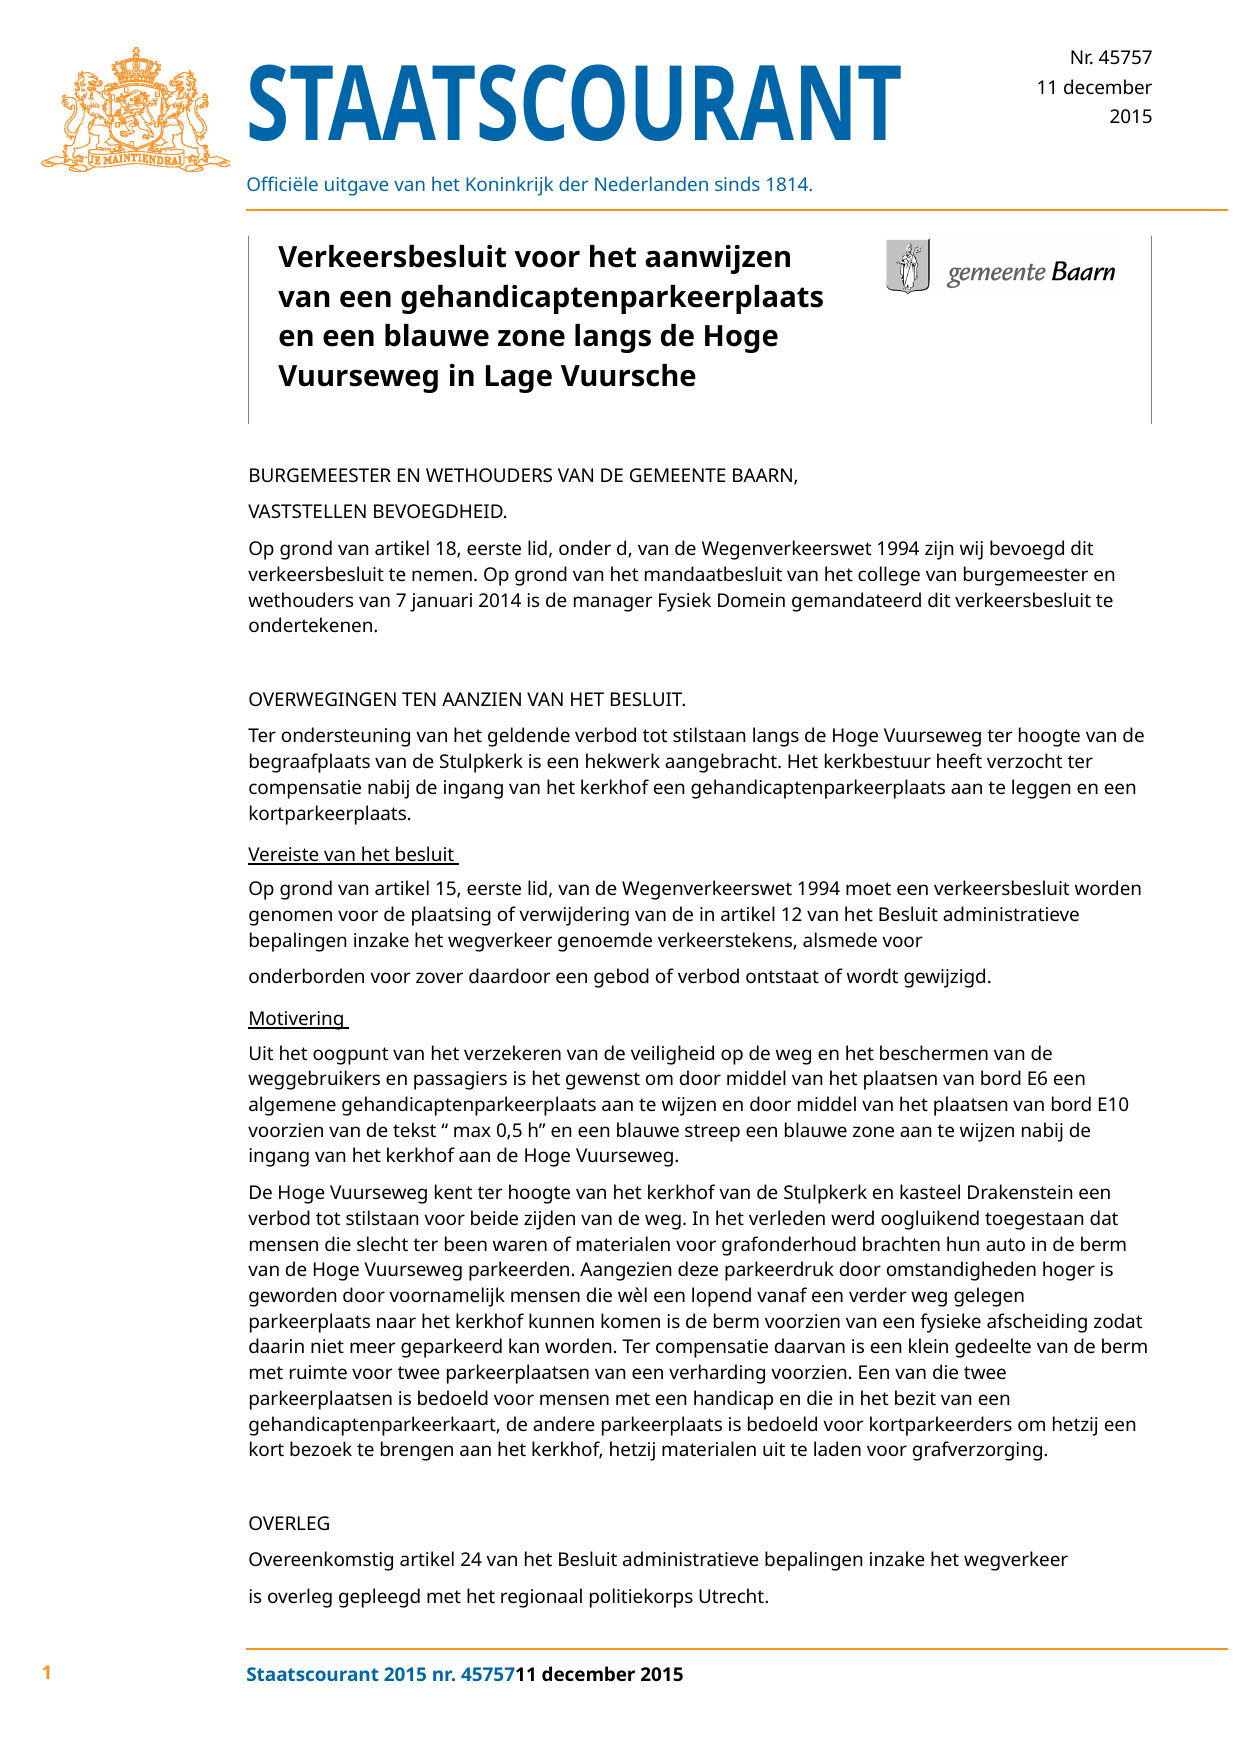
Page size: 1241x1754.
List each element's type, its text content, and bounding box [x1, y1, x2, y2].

text De Hoge Vuurseweg kent ter hoogte van het kerkhof van de Stulpkerk en kasteel Drakenstein een verbod tot stilstaan voor beide zijden van de weg. In het verleden werd oogluikend toegestaan dat mensen die slecht ter been waren of materialen voor grafonderhoud brachten hun auto in de berm van de Hoge Vuurseweg parkeerden. Aangezien deze parkeerdruk door omstandigheden hoger is geworden door voornamelijk mensen die wèl een lopend vanaf een verder weg gelegen parkeerplaats naar het kerkhof kunnen komen is de berm voorzien van een fysieke afscheiding zodat daarin niet meer geparkeerd kan worden. Ter compensatie daarvan is een klein gedeelte van de berm met ruimte voor twee parkeerplaatsen van een verharding voorzien. Een van die twee parkeerplaatsen is bedoeld voor mensen met een handicap en die in het bezit van een gehandicaptenparkeerkaart, de andere parkeerplaats is bedoeld voor kortparkeerders om hetzij een kort bezoek te brengen aan het kerkhof, hetzij materialen uit te laden voor grafverzorging. [248, 1179, 1152, 1462]
text Overeenkomstig artikel 24 van het Besluit administratieve bepalingen inzake het wegverkeer [248, 1547, 1152, 1572]
picture [41, 47, 231, 172]
text onderborden voor zover daardoor een gebod of verbod ontstaat of wordt gewijzigd. [248, 964, 1152, 989]
text VASTSTELLEN BEVOEGDHEID. [248, 499, 1152, 524]
text Vereiste van het besluit [248, 842, 1152, 867]
text is overleg gepleegd met het regionaal politiekorps Utrecht. [248, 1583, 1152, 1609]
text BURGEMEESTER EN WETHOUDERS VAN DE GEMEENTE BAARN, [248, 462, 1152, 488]
text Op grond van artikel 15, eerste lid, van de Wegenverkeerswet 1994 moet een verkeersbesluit worden genomen voor de plaatsing of verwijdering van de in artikel 12 van het Besluit administratieve bepalingen inzake het wegverkeer genoemde verkeerstekens, alsmede voor [248, 876, 1152, 953]
picture [882, 236, 1119, 296]
text Op grond van artikel 18, eerste lid, onder d, van de Wegenverkeerswet 1994 zijn wij bevoegd dit verkeersbesluit te nemen. Op grond van het mandaatbesluit van het college van burgemeester en wethouders van 7 januari 2014 is de manager Fysiek Domein gemandateerd dit verkeersbesluit te ondertekenen. [248, 535, 1152, 638]
text Ter ondersteuning van het geldende verbod tot stilstaan langs de Hoge Vuurseweg ter hoogte van de begraafplaats van de Stulpkerk is een hekwerk aangebracht. Het kerkbestuur heeft verzocht ter compensatie nabij de ingang van het kerkhof een gehandicaptenparkeerplaats aan te leggen en een kortparkeerplaats. [248, 722, 1152, 825]
text OVERLEG [248, 1510, 1152, 1536]
table_header Verkeersbesluit voor het aanwijzen van een gehandicaptenparkeerplaats en een blauwe zone langs de Hoge Vuurseweg in Lage Vuursche [249, 236, 850, 424]
text OVERWEGINGEN TEN AANZIEN VAN HET BESLUIT. [248, 686, 1152, 712]
text Motivering [248, 1006, 1152, 1031]
text Uit het oogpunt van het verzekeren van de veiligheid op de weg en het beschermen van de weggebruikers en passagiers is het gewenst om door middel van het plaatsen van bord E6 een algemene gehandicaptenparkeerplaats aan te wijzen en door middel van het plaatsen van bord E10 voorzien van de tekst “ max 0,5 h” en een blauwe streep een blauwe zone aan te wijzen nabij de ingang van het kerkhof aan de Hoge Vuurseweg. [248, 1040, 1152, 1168]
table_header [850, 236, 1151, 424]
